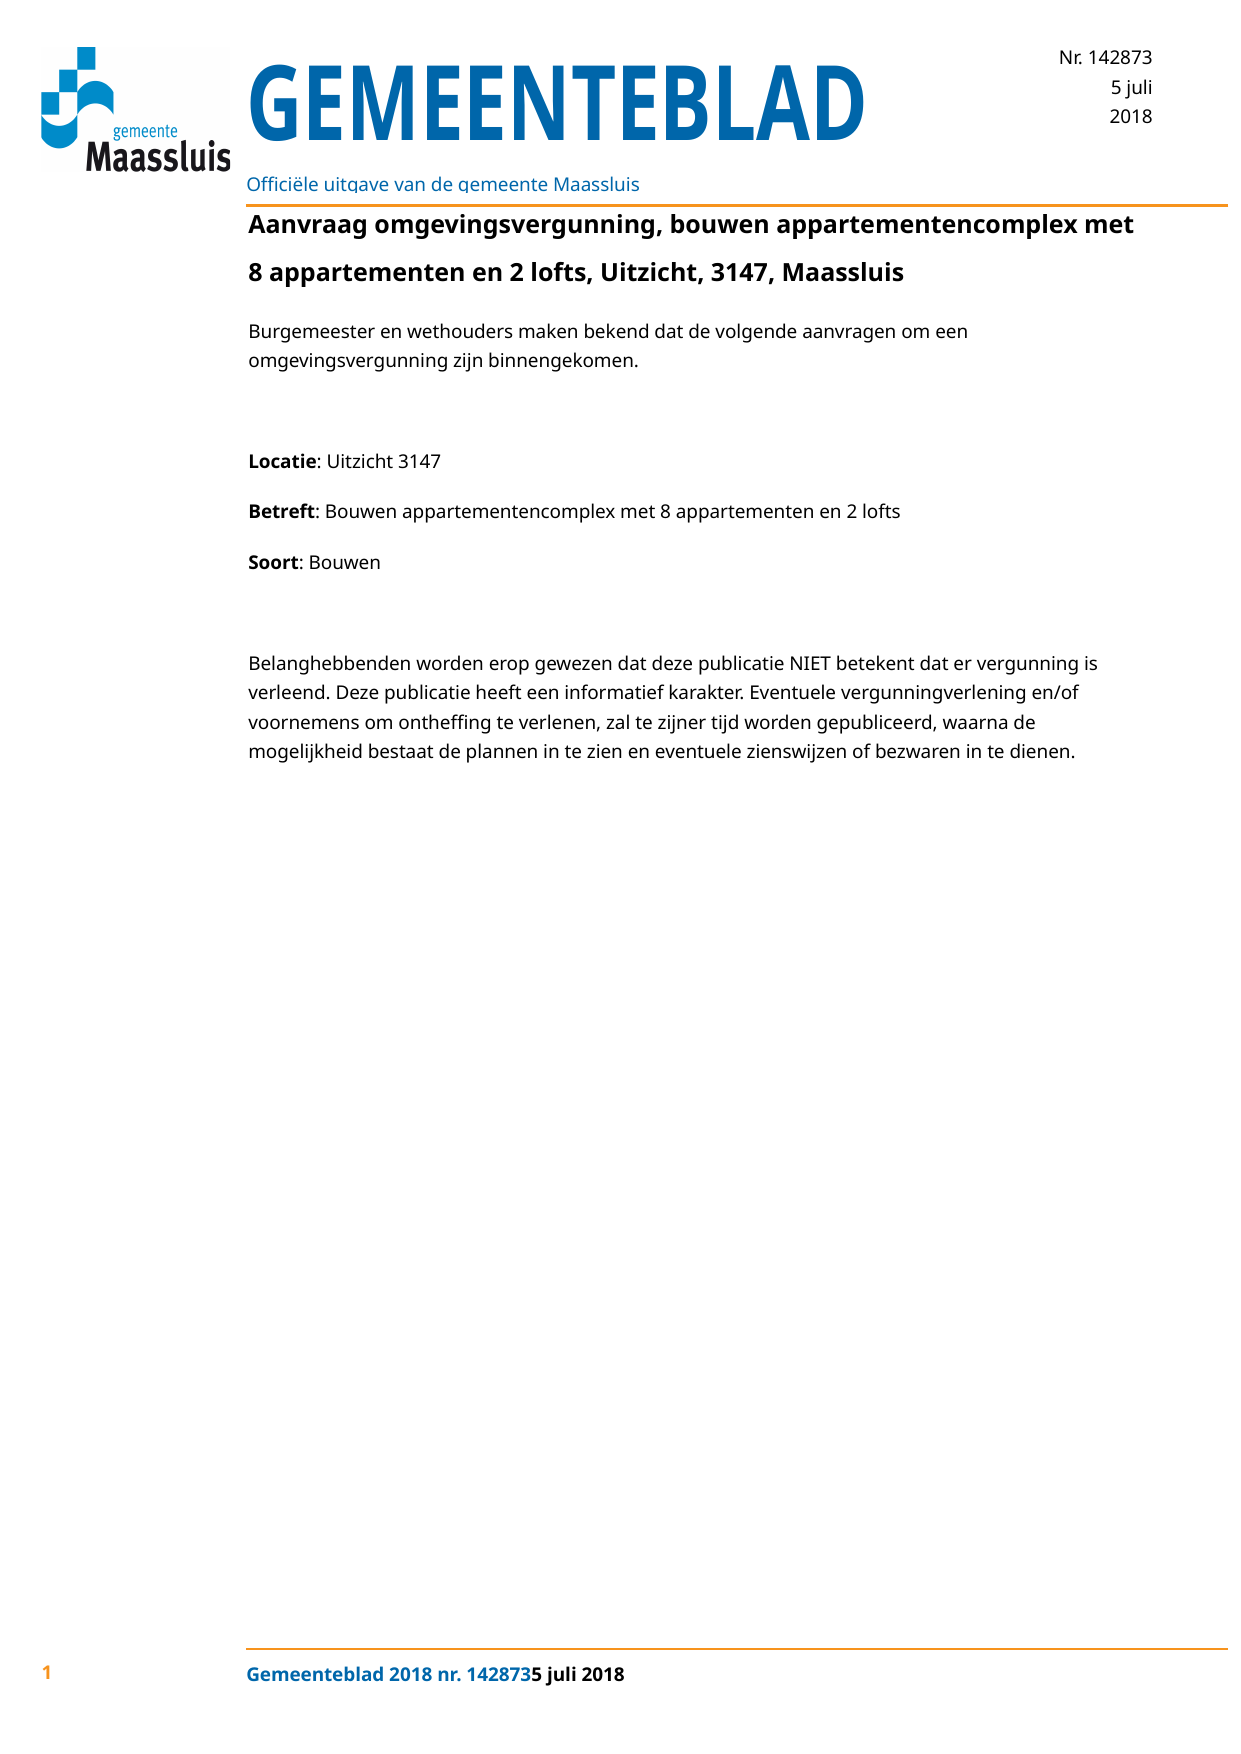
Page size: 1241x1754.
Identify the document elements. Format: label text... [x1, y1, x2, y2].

text Aanvraag omgevingsvergunning, bouwen appartementencomplex met 8 appartementen en 2 lofts, Uitzicht, 3147, Maassluis [248, 207, 1152, 288]
text Soort: Bouwen [248, 549, 1152, 575]
picture [41, 47, 231, 172]
picture [41, 47, 77, 92]
text Betreft: Bouwen appartementencomplex met 8 appartementen en 2 lofts [248, 499, 1152, 524]
text Locatie: Uitzicht 3147 [248, 448, 1152, 474]
text Burgemeester en wethouders maken bekend dat de volgende aanvragen om een omgevingsvergunning zijn binnengekomen. [248, 318, 1152, 373]
text Belanghebbenden worden erop gewezen dat deze publicatie NIET betekent dat er vergunning is verleend. Deze publicatie heeft een informatief karakter. Eventuele vergunningverlening en/of voornemens om ontheffing te verlenen, zal te zijner tijd worden gepubliceerd, waarna de mogelijkheid bestaat de plannen in te zien en eventuele zienswijzen of bezwaren in te dienen. [248, 650, 1152, 764]
